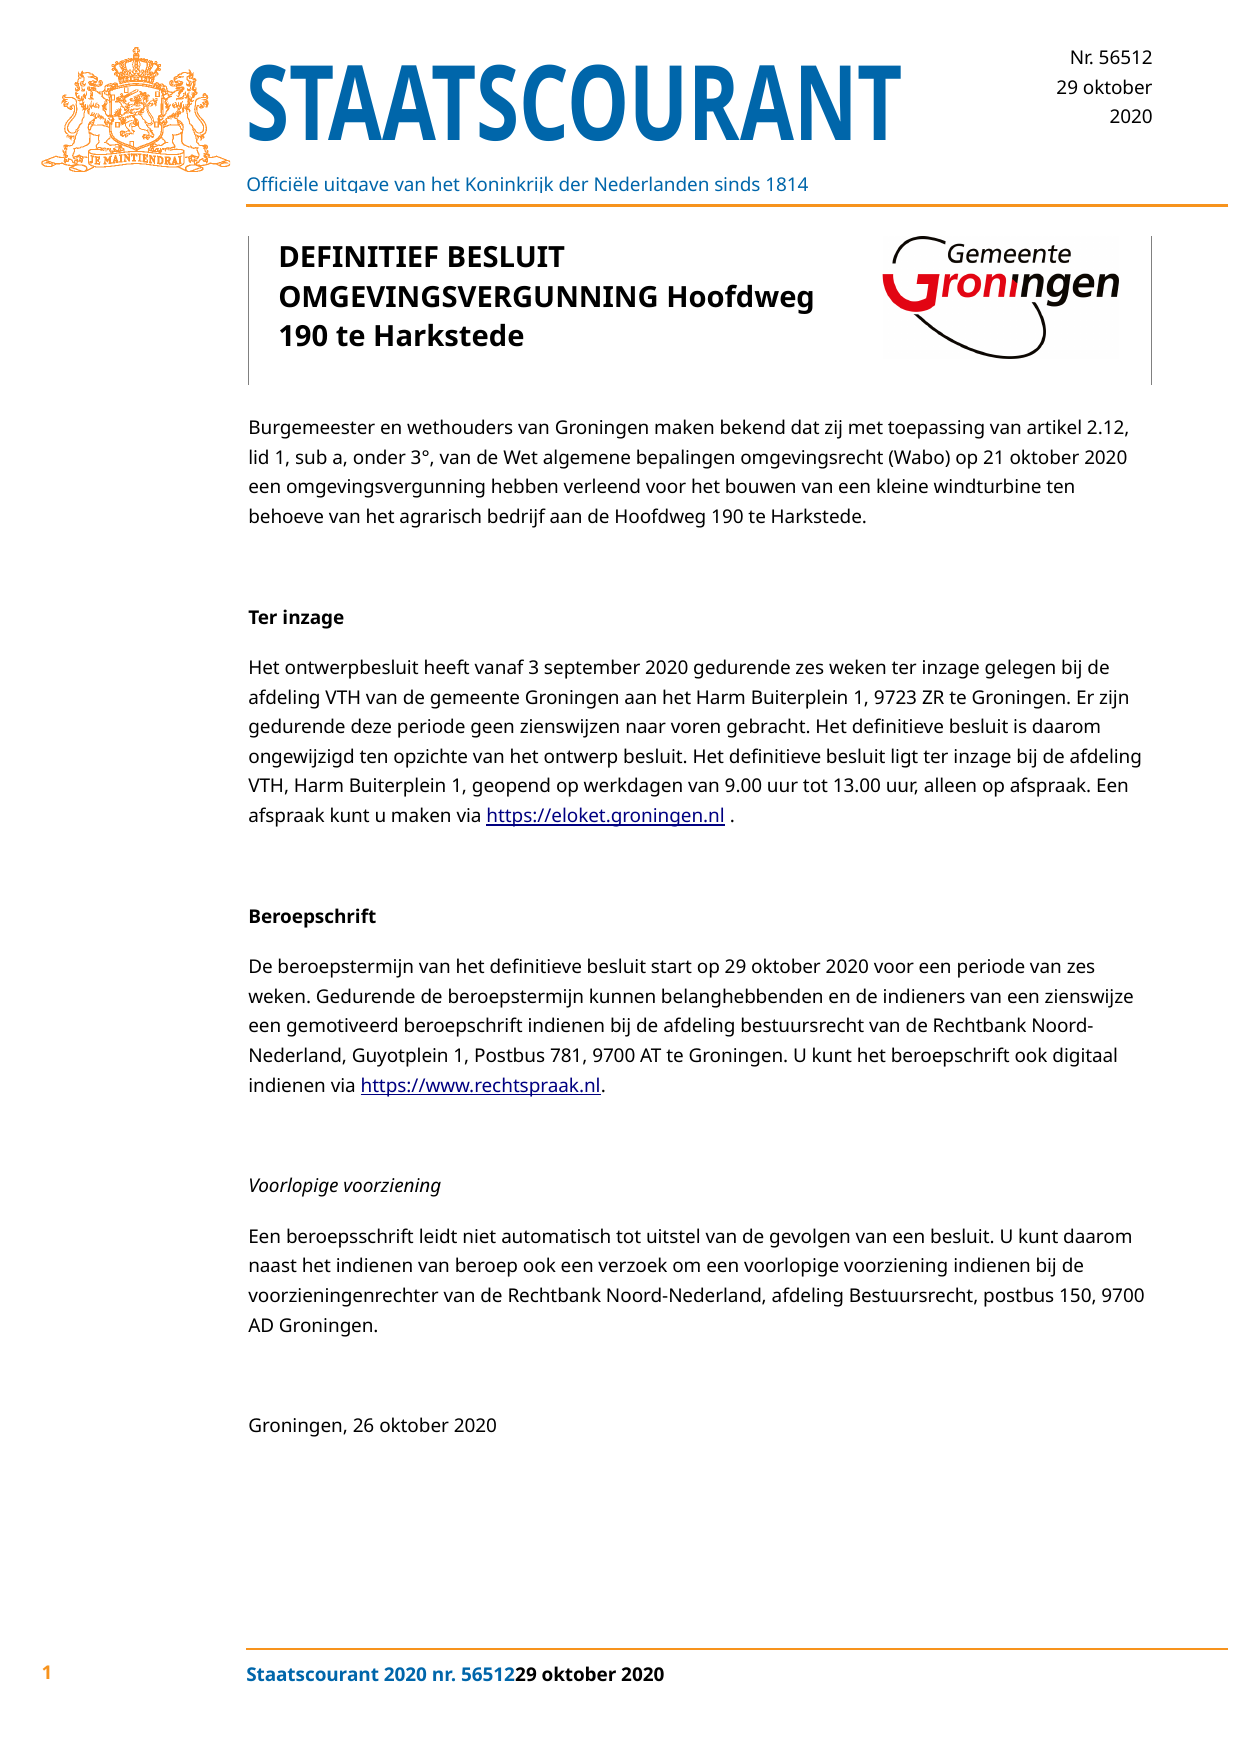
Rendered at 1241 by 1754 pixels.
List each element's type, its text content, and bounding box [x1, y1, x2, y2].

text Groningen, 26 oktober 2020 [248, 1413, 1152, 1438]
text Ter inzage [248, 604, 1152, 629]
text Beroepschrift [248, 903, 1152, 929]
table_header [850, 236, 1151, 385]
picture [882, 236, 1119, 359]
text De beroepstermijn van het definitieve besluit start op 29 oktober 2020 voor een periode van zes weken. Gedurende de beroepstermijn kunnen belanghebbenden en de indieners van een zienswijze een gemotiveerd beroepschrift indienen bij de afdeling bestuursrecht van de Rechtbank Noord-Nederland, Guyotplein 1, Postbus 781, 9700 AT te Groningen. U kunt het beroepschrift ook digitaal indienen via https://www.rechtspraak.nl. [248, 953, 1152, 1097]
text Een beroepsschrift leidt niet automatisch tot uitstel van de gevolgen van een besluit. U kunt daarom naast het indienen van beroep ook een verzoek om een voorlopige voorziening indienen bij de voorzieningenrechter van de Rechtbank Noord-Nederland, afdeling Bestuursrecht, postbus 150, 9700 AD Groningen. [248, 1223, 1152, 1337]
text Voorlopige voorziening [248, 1173, 1152, 1198]
text Het ontwerpbesluit heeft vanaf 3 september 2020 gedurende zes weken ter inzage gelegen bij de afdeling VTH van de gemeente Groningen aan het Harm Buiterplein 1, 9723 ZR te Groningen. Er zijn gedurende deze periode geen zienswijzen naar voren gebracht. Het definitieve besluit is daarom ongewijzigd ten opzichte van het ontwerp besluit. Het definitieve besluit ligt ter inzage bij de afdeling VTH, Harm Buiterplein 1, geopend op werkdagen van 9.00 uur tot 13.00 uur, alleen op afspraak. Een afspraak kunt u maken via https://eloket.groningen.nl . [248, 654, 1152, 828]
picture [41, 47, 231, 172]
table_header DEFINITIEF BESLUIT OMGEVINGSVERGUNNING Hoofdweg 190 te Harkstede [249, 236, 850, 385]
text Burgemeester en wethouders van Groningen maken bekend dat zij met toepassing van artikel 2.12, lid 1, sub a, onder 3°, van de Wet algemene bepalingen omgevingsrecht (Wabo) op 21 oktober 2020 een omgevingsvergunning hebben verleend voor het bouwen van een kleine windturbine ten behoeve van het agrarisch bedrijf aan de Hoofdweg 190 te Harkstede. [248, 414, 1152, 529]
